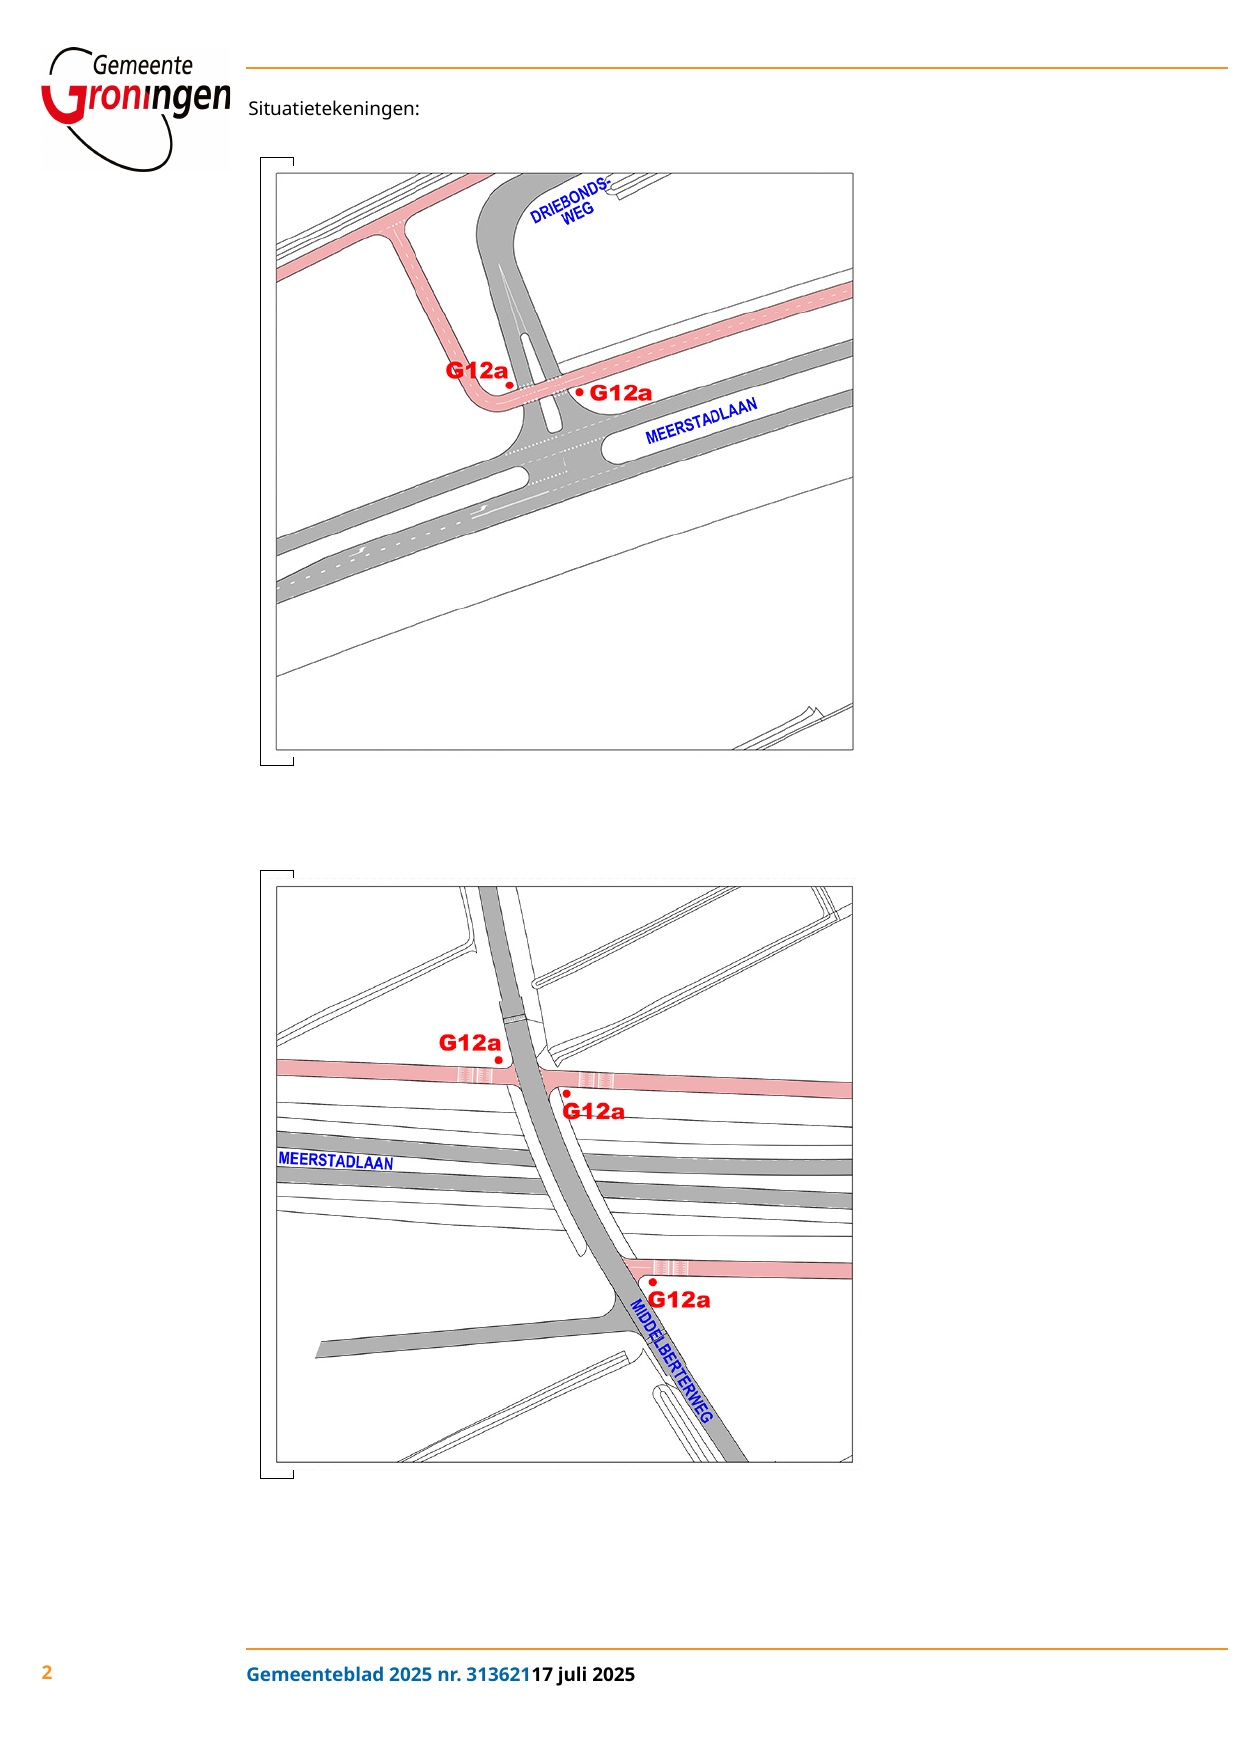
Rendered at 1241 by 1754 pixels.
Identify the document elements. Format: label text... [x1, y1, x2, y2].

picture [268, 878, 860, 1470]
text Situatietekeningen: [248, 95, 1152, 121]
picture [268, 166, 860, 757]
picture [41, 47, 231, 172]
